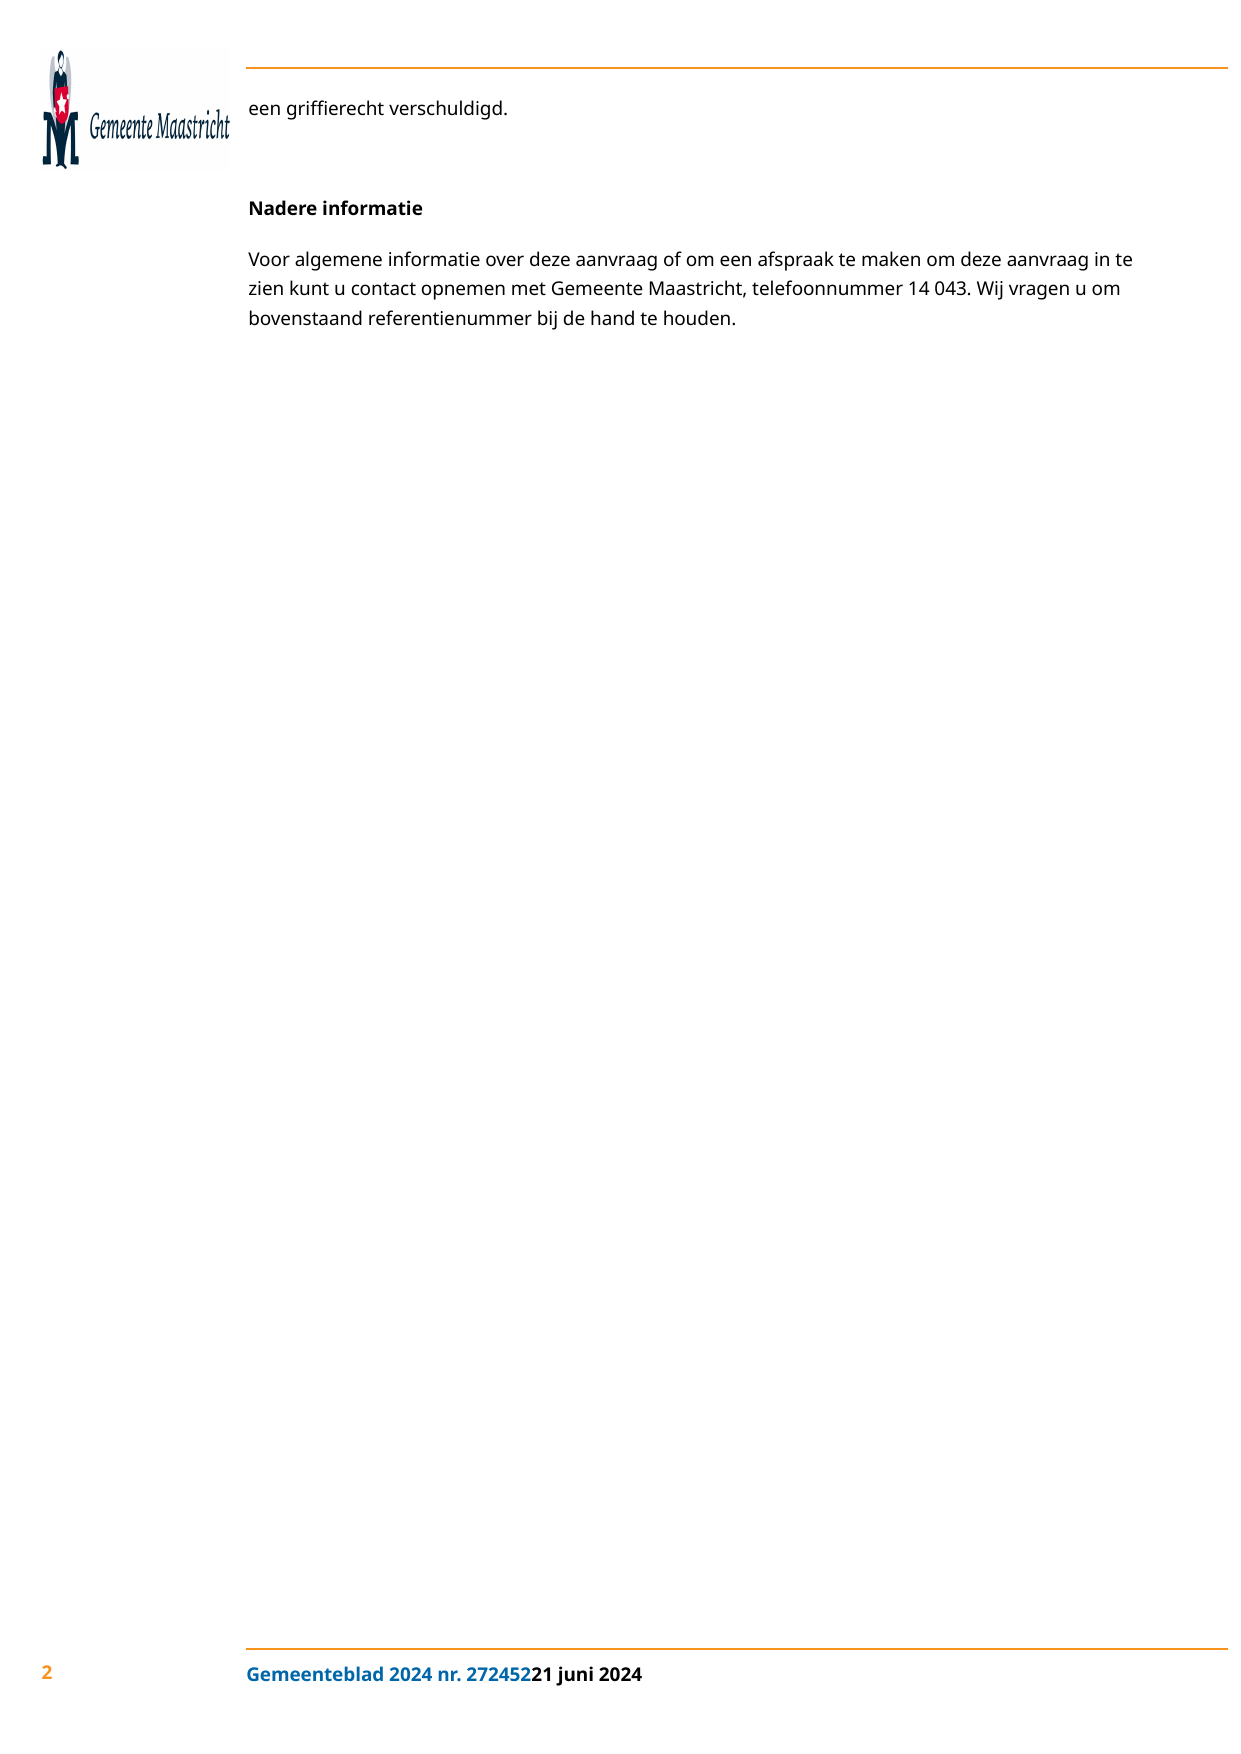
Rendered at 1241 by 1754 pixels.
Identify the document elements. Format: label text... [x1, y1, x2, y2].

picture [41, 47, 231, 172]
text Nadere informatie [248, 196, 1152, 221]
text een griffierecht verschuldigd. [248, 95, 1152, 121]
text Voor algemene informatie over deze aanvraag of om een afspraak te maken om deze aanvraag in te zien kunt u contact opnemen met Gemeente Maastricht, telefoonnummer 14 043. Wij vragen u om bovenstaand referentienummer bij de hand te houden. [248, 246, 1152, 331]
